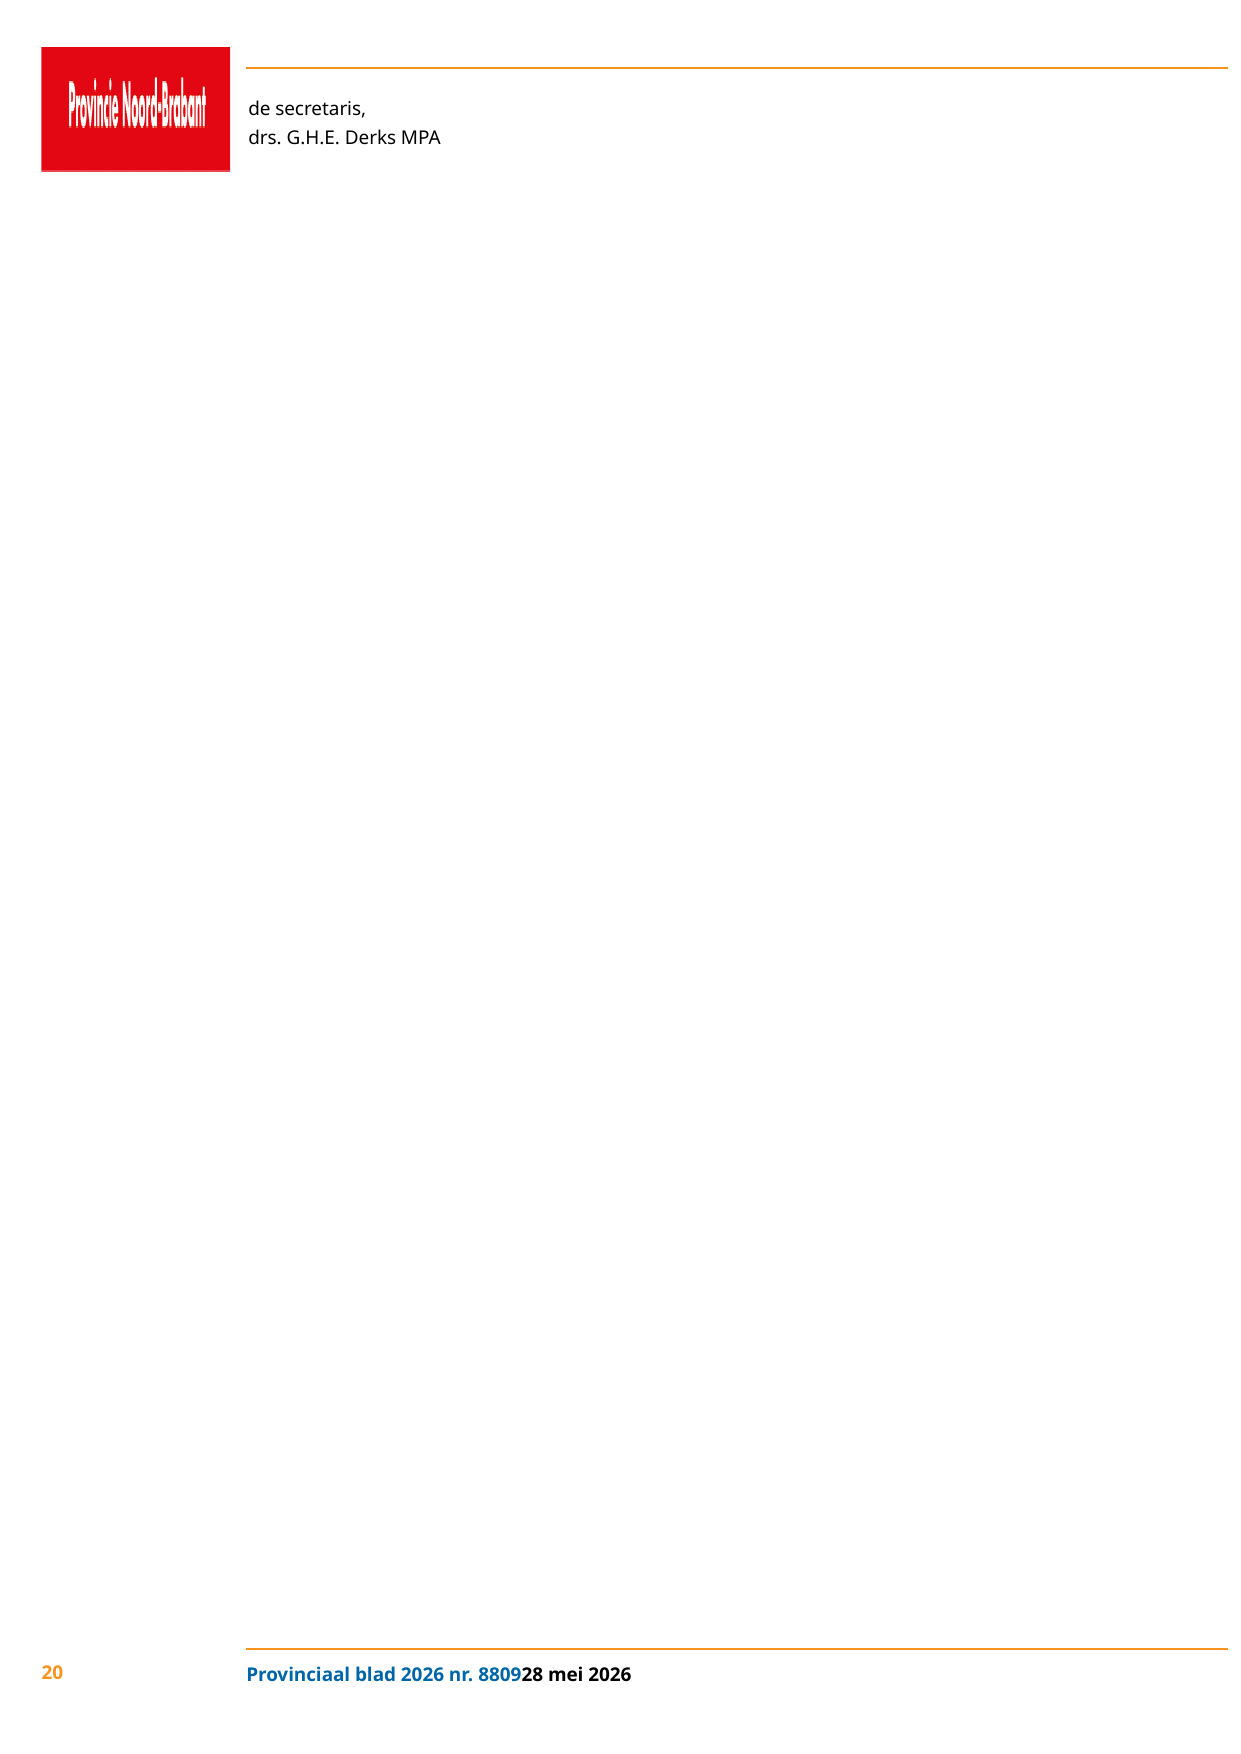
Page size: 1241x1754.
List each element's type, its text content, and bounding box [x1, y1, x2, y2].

text drs. G.H.E. Derks MPA [248, 124, 1152, 150]
text de secretaris, [248, 95, 1152, 121]
picture [41, 47, 231, 172]
